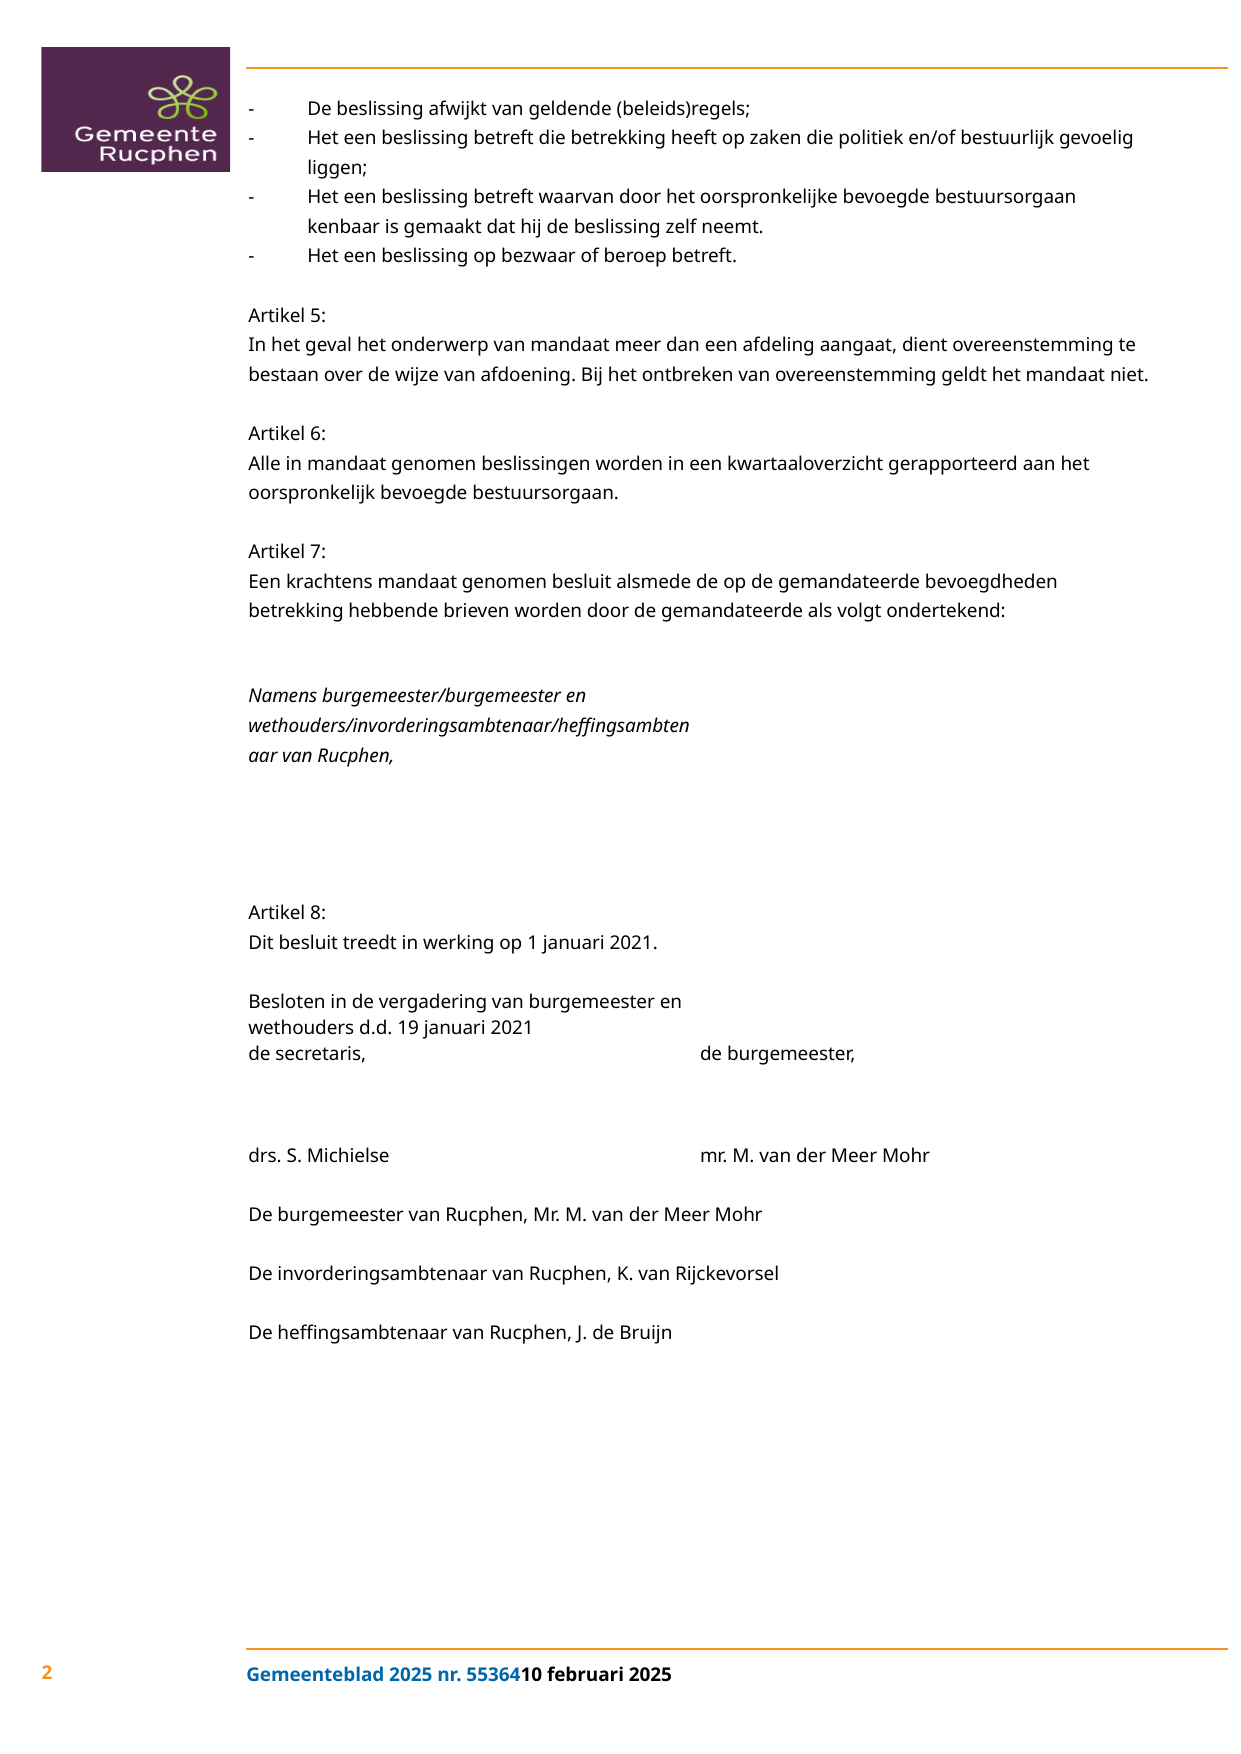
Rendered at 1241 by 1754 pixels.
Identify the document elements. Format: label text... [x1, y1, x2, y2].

table_cell [248, 845, 700, 871]
table_cell [248, 1091, 1152, 1117]
table_cell de secretaris, [248, 1040, 700, 1066]
table_header [700, 657, 1152, 683]
table_cell wethouders d.d. 19 januari 2021 [248, 1014, 1152, 1040]
table_cell [248, 768, 700, 845]
list De beslissing afwijkt van geldende (beleids)regels; [248, 95, 1152, 121]
text Artikel 8: [248, 899, 1152, 925]
table_cell [700, 683, 1152, 768]
text In het geval het onderwerp van mandaat meer dan een afdeling aangaat, dient overeenstemming te bestaan over de wijze van afdoening. Bij het ontbreken van overeenstemming geldt het mandaat niet. [248, 331, 1152, 387]
table_cell [248, 1117, 1152, 1143]
text De heffingsambtenaar van Rucphen, J. de Bruijn [248, 1319, 1152, 1345]
table_cell [700, 793, 1152, 819]
picture [41, 47, 231, 172]
table_cell [248, 1066, 1152, 1091]
text De burgemeester van Rucphen, Mr. M. van der Meer Mohr [248, 1201, 1152, 1227]
table_cell [700, 845, 1152, 871]
text Artikel 7: [248, 538, 1152, 564]
table_cell de burgemeester, [700, 1040, 1152, 1066]
list Het een beslissing betreft waarvan door het oorspronkelijke bevoegde bestuursorgaan kenbaar is gemaakt dat hij de beslissing zelf neemt. [248, 183, 1152, 239]
table_header [248, 657, 700, 683]
table_cell [700, 819, 1152, 845]
list Het een beslissing betreft die betrekking heeft op zaken die politiek en/of bestuurlijk gevoelig liggen; [248, 124, 1152, 180]
text Artikel 5: [248, 302, 1152, 328]
text Artikel 6: [248, 420, 1152, 446]
table_cell [700, 871, 1152, 896]
table_cell Namens burgemeester/burgemeester en wethouders/invorderingsambtenaar/heffingsambtenaar van Rucphen, [248, 683, 700, 768]
text Alle in mandaat genomen beslissingen worden in een kwartaaloverzicht gerapporteerd aan het oorspronkelijk bevoegde bestuursorgaan. [248, 450, 1152, 505]
table_cell [700, 768, 1152, 793]
table_header Besloten in de vergadering van burgemeester en [248, 988, 1152, 1014]
text Dit besluit treedt in werking op 1 januari 2021. [248, 929, 1152, 955]
table_cell mr. M. van der Meer Mohr [700, 1143, 1152, 1168]
text De invorderingsambtenaar van Rucphen, K. van Rijckevorsel [248, 1260, 1152, 1286]
list Het een beslissing op bezwaar of beroep betreft. [248, 243, 1152, 268]
text Een krachtens mandaat genomen besluit alsmede de op de gemandateerde bevoegdheden betrekking hebbende brieven worden door de gemandateerde als volgt ondertekend: [248, 568, 1152, 623]
table_cell [248, 871, 700, 896]
table_cell drs. S. Michielse [248, 1143, 700, 1168]
